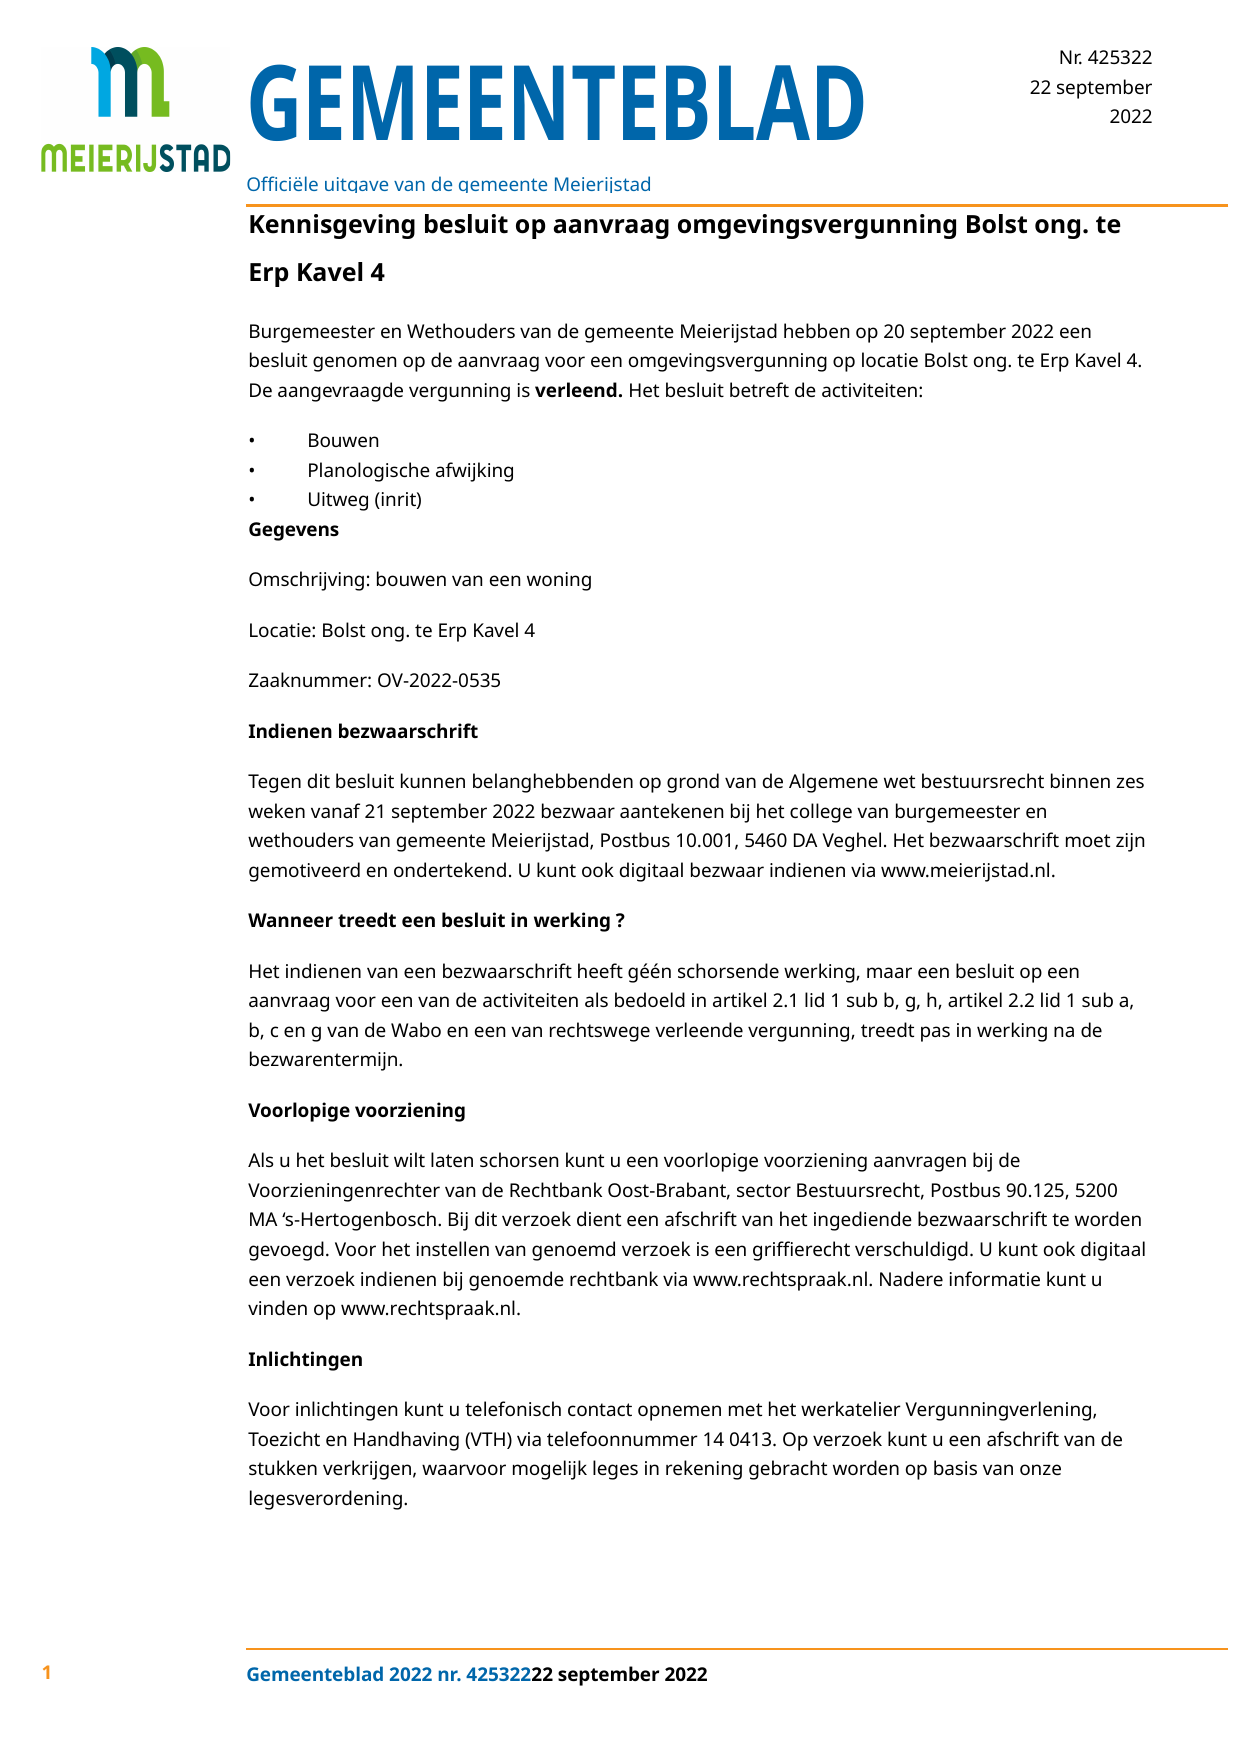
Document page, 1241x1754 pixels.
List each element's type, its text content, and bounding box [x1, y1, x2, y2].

text Omschrijving: bouwen van een woning [248, 567, 1152, 592]
text Voorlopige voorziening [248, 1097, 1152, 1123]
text Locatie: Bolst ong. te Erp Kavel 4 [248, 617, 1152, 643]
list Planologische afwijking [248, 457, 1152, 483]
text Gegevens [248, 516, 1152, 542]
text Indienen bezwaarschrift [248, 718, 1152, 744]
text Het indienen van een bezwaarschrift heeft géén schorsende werking, maar een besluit op een aanvraag voor een van de activiteiten als bedoeld in artikel 2.1 lid 1 sub b, g, h, artikel 2.2 lid 1 sub a, b, c en g van de Wabo en een van rechtswege verleende vergunning, treedt pas in werking na de bezwarentermijn. [248, 958, 1152, 1072]
list Uitweg (inrit) [248, 487, 1152, 512]
text Tegen dit besluit kunnen belanghebbenden op grond van de Algemene wet bestuursrecht binnen zes weken vanaf 21 september 2022 bezwaar aantekenen bij het college van burgemeester en wethouders van gemeente Meierijstad, Postbus 10.001, 5460 DA Veghel. Het bezwaarschrift moet zijn gemotiveerd en ondertekend. U kunt ook digitaal bezwaar indienen via www.meierijstad.nl. [248, 768, 1152, 883]
picture [41, 47, 231, 172]
text Inlichtingen [248, 1346, 1152, 1372]
list Bouwen [248, 427, 1152, 453]
text Zaaknummer: OV-2022-0535 [248, 667, 1152, 693]
text Kennisgeving besluit op aanvraag omgevingsvergunning Bolst ong. te Erp Kavel 4 [248, 207, 1152, 288]
text Als u het besluit wilt laten schorsen kunt u een voorlopige voorziening aanvragen bij de Voorzieningenrechter van de Rechtbank Oost-Brabant, sector Bestuursrecht, Postbus 90.125, 5200 MA ‘s-Hertogenbosch. Bij dit verzoek dient een afschrift van het ingediende bezwaarschrift te worden gevoegd. Voor het instellen van genoemd verzoek is een griffierecht verschuldigd. U kunt ook digitaal een verzoek indienen bij genoemde rechtbank via www.rechtspraak.nl. Nadere informatie kunt u vinden op www.rechtspraak.nl. [248, 1147, 1152, 1321]
text Burgemeester en Wethouders van de gemeente Meierijstad hebben op 20 september 2022 een besluit genomen op de aanvraag voor een omgevingsvergunning op locatie Bolst ong. te Erp Kavel 4. De aangevraagde vergunning is verleend. Het besluit betreft de activiteiten: [248, 318, 1152, 403]
text Voor inlichtingen kunt u telefonisch contact opnemen met het werkatelier Vergunningverlening, Toezicht en Handhaving (VTH) via telefoonnummer 14 0413. Op verzoek kunt u een afschrift van de stukken verkrijgen, waarvoor mogelijk leges in rekening gebracht worden op basis van onze legesverordening. [248, 1396, 1152, 1511]
text Wanneer treedt een besluit in werking ? [248, 907, 1152, 933]
